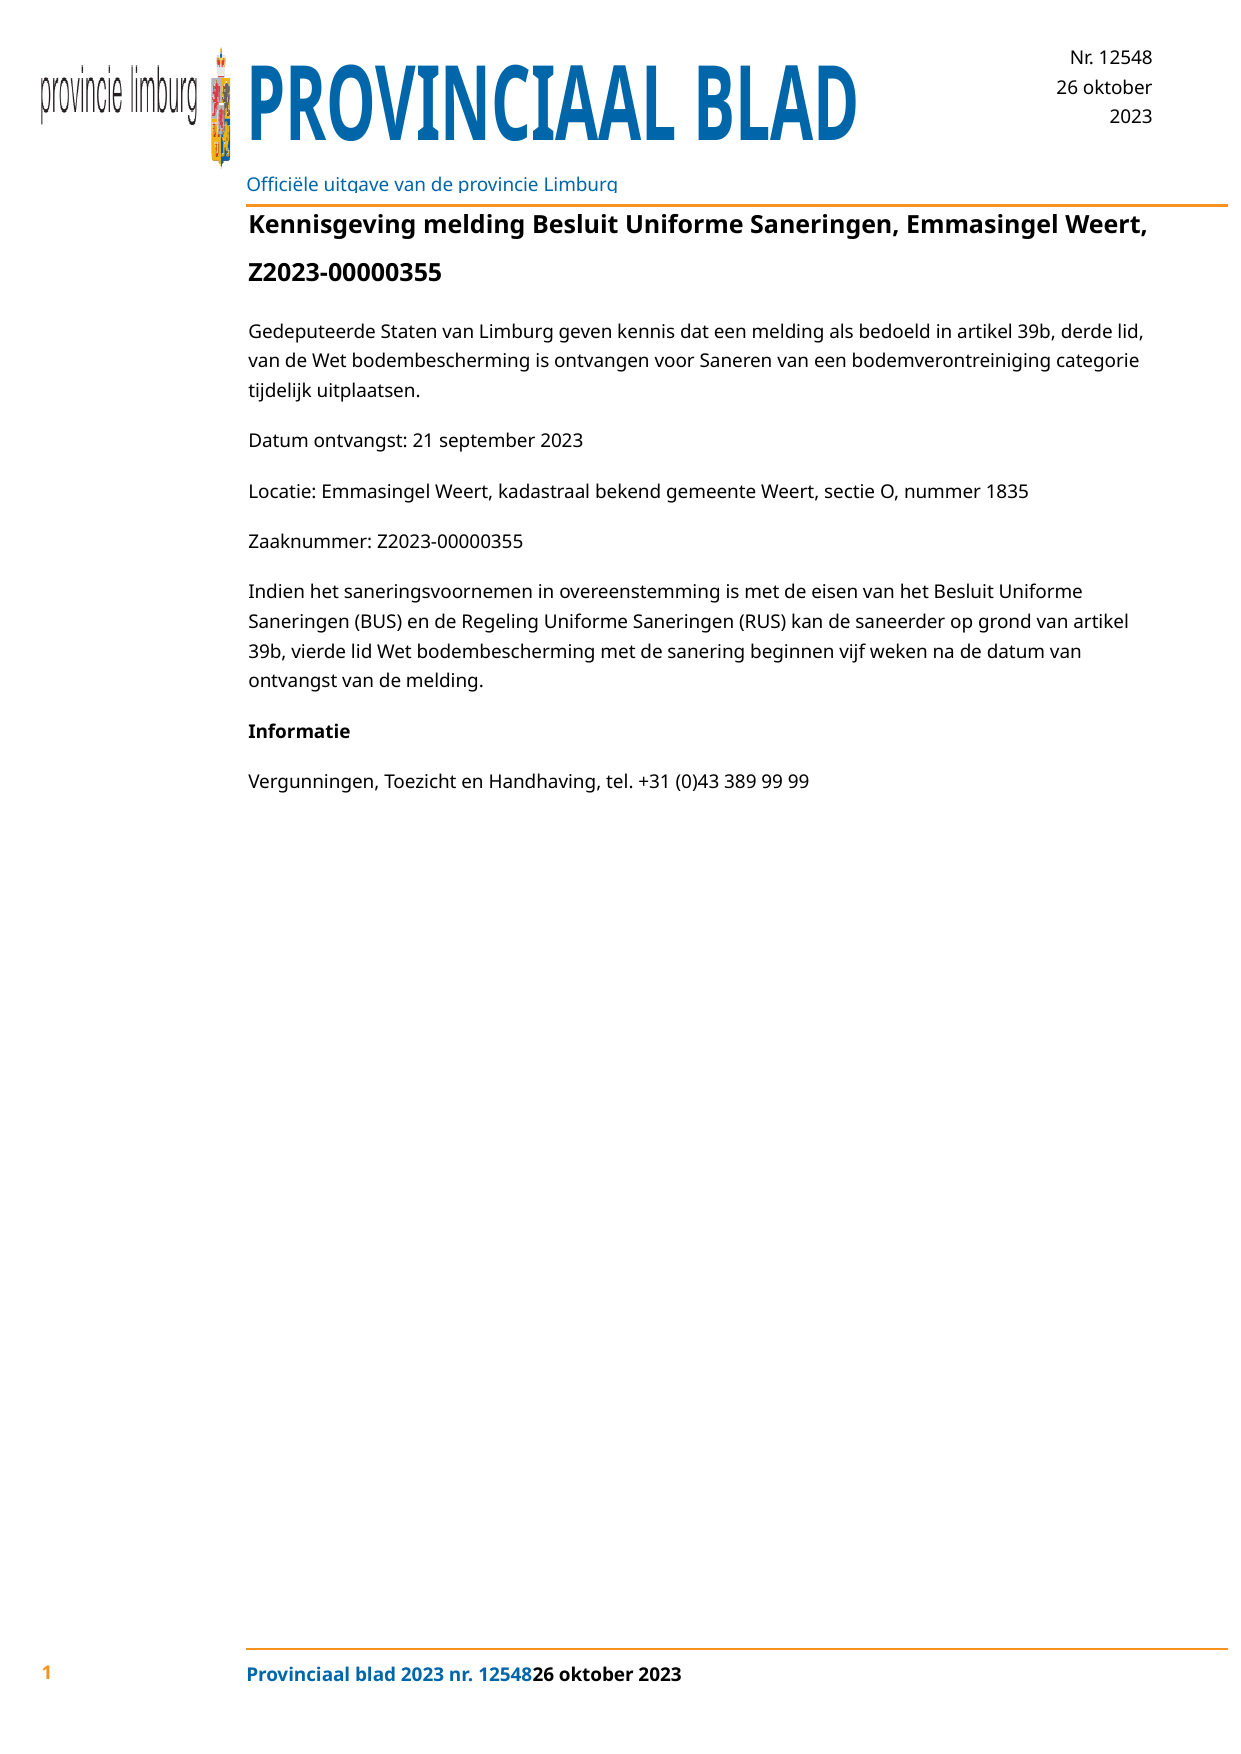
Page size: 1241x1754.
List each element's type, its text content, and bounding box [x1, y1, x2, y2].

text Vergunningen, Toezicht en Handhaving, tel. +31 (0)43 389 99 99 [248, 768, 1152, 794]
text Datum ontvangst: 21 september 2023 [248, 427, 1152, 453]
text Locatie: Emmasingel Weert, kadastraal bekend gemeente Weert, sectie O, nummer 1835 [248, 478, 1152, 504]
text Kennisgeving melding Besluit Uniforme Saneringen, Emmasingel Weert, Z2023-00000355 [248, 207, 1152, 288]
text Indien het saneringsvoornemen in overeenstemming is met de eisen van het Besluit Uniforme Saneringen (BUS) en de Regeling Uniforme Saneringen (RUS) kan de saneerder op grond van artikel 39b, vierde lid Wet bodembescherming met de sanering beginnen vijf weken na de datum van ontvangst van de melding. [248, 579, 1152, 693]
picture [41, 47, 231, 172]
text Zaaknummer: Z2023-00000355 [248, 528, 1152, 554]
text Informatie [248, 718, 1152, 744]
text Gedeputeerde Staten van Limburg geven kennis dat een melding als bedoeld in artikel 39b, derde lid, van de Wet bodembescherming is ontvangen voor Saneren van een bodemverontreiniging categorie tijdelijk uitplaatsen. [248, 318, 1152, 403]
